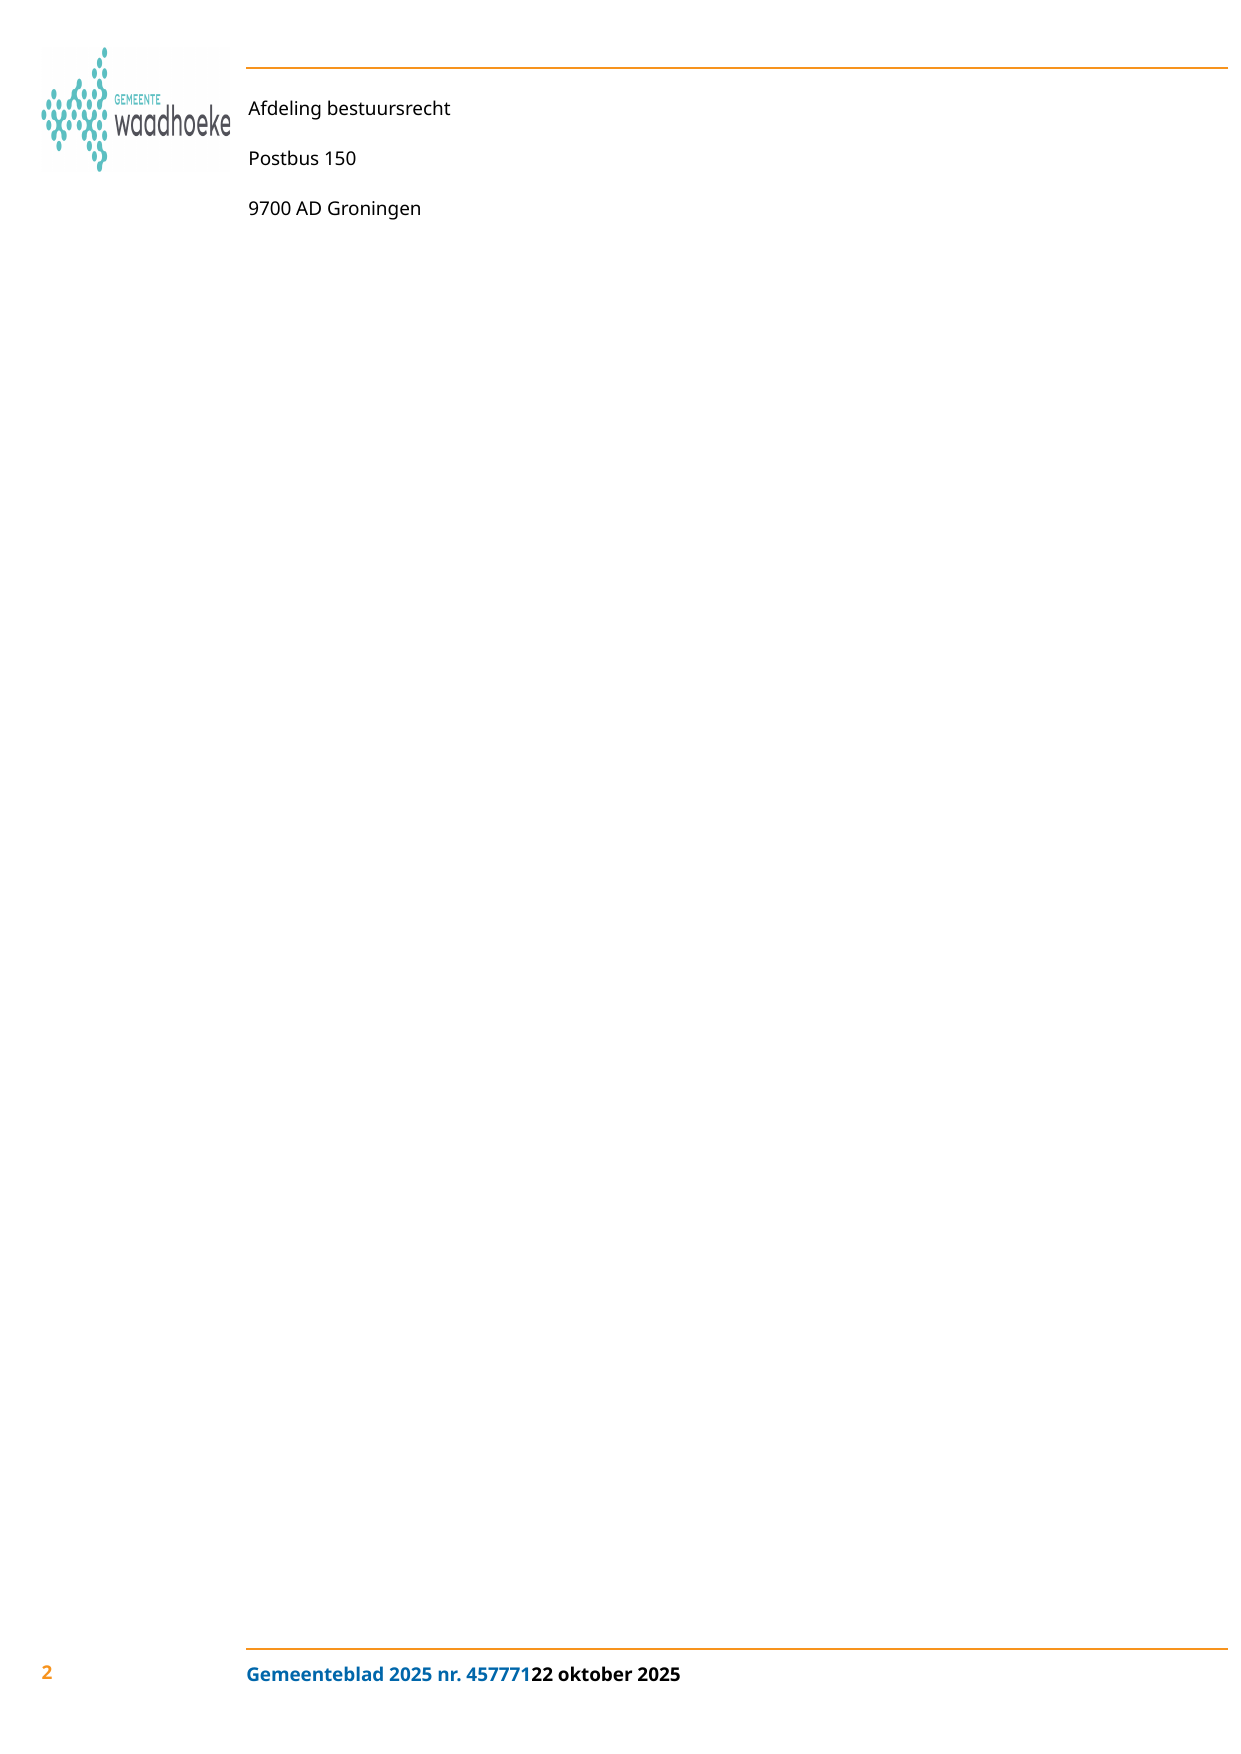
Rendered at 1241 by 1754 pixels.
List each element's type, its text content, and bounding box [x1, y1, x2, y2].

text 9700 AD Groningen [248, 196, 1152, 221]
picture [41, 47, 231, 172]
text Postbus 150 [248, 145, 1152, 171]
text Afdeling bestuursrecht [248, 95, 1152, 121]
